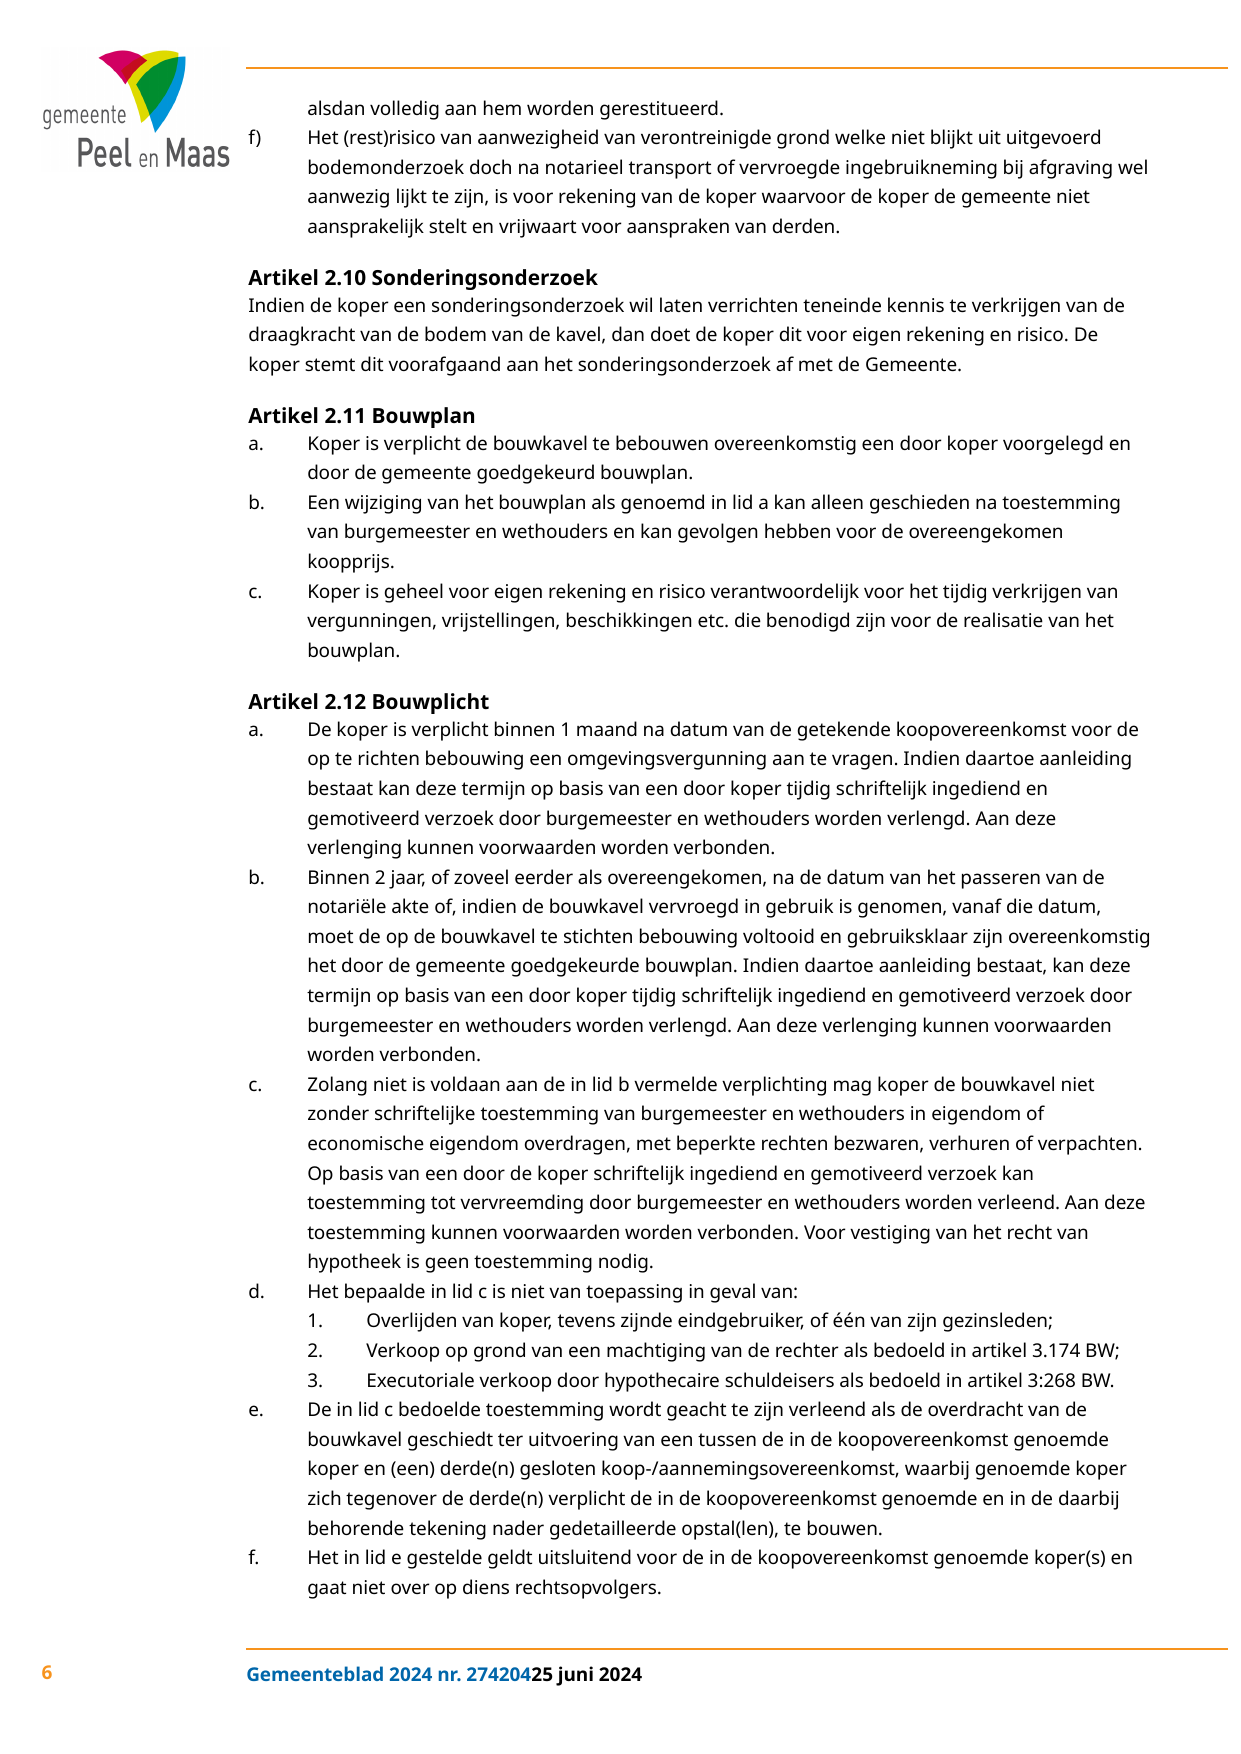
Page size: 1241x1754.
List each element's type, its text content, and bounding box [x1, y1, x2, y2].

list Het in lid e gestelde geldt uitsluitend voor de in de koopovereenkomst genoemde koper(s) en gaat niet over op diens rechtsopvolgers. [248, 1544, 1152, 1599]
list Het bepaalde in lid c is niet van toepassing in geval van: [248, 1278, 1152, 1304]
list De in lid c bedoelde toestemming wordt geacht te zijn verleend als de overdracht van de bouwkavel geschiedt ter uitvoering van een tussen de in de koopovereenkomst genoemde koper en (een) derde(n) gesloten koop-/aannemingsovereenkomst, waarbij genoemde koper zich tegenover de derde(n) verplicht de in de koopovereenkomst genoemde en in de daarbij behorende tekening nader gedetailleerde opstal(len), te bouwen. [248, 1396, 1152, 1540]
text Artikel 2.11 Bouwplan [248, 402, 1152, 430]
list Overlijden van koper, tevens zijnde eindgebruiker, of één van zijn gezinsleden; [307, 1308, 1152, 1333]
list alsdan volledig aan hem worden gerestitueerd. [248, 95, 1152, 121]
text Artikel 2.12 Bouwplicht [248, 687, 1152, 716]
picture [41, 47, 231, 172]
list Executoriale verkoop door hypothecaire schuldeisers als bedoeld in artikel 3:268 BW. [307, 1367, 1152, 1392]
list Het (rest)risico van aanwezigheid van verontreinigde grond welke niet blijkt uit uitgevoerd bodemonderzoek doch na notarieel transport of vervroegde ingebruikneming bij afgraving wel aanwezig lijkt te zijn, is voor rekening van de koper waarvoor de koper de gemeente niet aansprakelijk stelt en vrijwaart voor aanspraken van derden. [248, 124, 1152, 239]
list Koper is verplicht de bouwkavel te bebouwen overeenkomstig een door koper voorgelegd en door de gemeente goedgekeurd bouwplan. [248, 430, 1152, 485]
list Een wijziging van het bouwplan als genoemd in lid a kan alleen geschieden na toestemming van burgemeester en wethouders en kan gevolgen hebben voor de overeengekomen koopprijs. [248, 489, 1152, 574]
list Koper is geheel voor eigen rekening en risico verantwoordelijk voor het tijdig verkrijgen van vergunningen, vrijstellingen, beschikkingen etc. die benodigd zijn voor de realisatie van het bouwplan. [248, 578, 1152, 663]
list Binnen 2 jaar, of zoveel eerder als overeengekomen, na de datum van het passeren van de notariële akte of, indien de bouwkavel vervroegd in gebruik is genomen, vanaf die datum, moet de op de bouwkavel te stichten bebouwing voltooid en gebruiksklaar zijn overeenkomstig het door de gemeente goedgekeurde bouwplan. Indien daartoe aanleiding bestaat, kan deze termijn op basis van een door koper tijdig schriftelijk ingediend en gemotiveerd verzoek door burgemeester en wethouders worden verlengd. Aan deze verlenging kunnen voorwaarden worden verbonden. [248, 864, 1152, 1067]
list De koper is verplicht binnen 1 maand na datum van de getekende koopovereenkomst voor de op te richten bebouwing een omgevingsvergunning aan te vragen. Indien daartoe aanleiding bestaat kan deze termijn op basis van een door koper tijdig schriftelijk ingediend en gemotiveerd verzoek door burgemeester en wethouders worden verlengd. Aan deze verlenging kunnen voorwaarden worden verbonden. [248, 716, 1152, 860]
list Verkoop op grond van een machtiging van de rechter als bedoeld in artikel 3.174 BW; [307, 1337, 1152, 1363]
text Indien de koper een sonderingsonderzoek wil laten verrichten teneinde kennis te verkrijgen van de draagkracht van de bodem van de kavel, dan doet de koper dit voor eigen rekening en risico. De koper stemt dit voorafgaand aan het sonderingsonderzoek af met de Gemeente. [248, 292, 1152, 377]
list Zolang niet is voldaan aan de in lid b vermelde verplichting mag koper de bouwkavel niet zonder schriftelijke toestemming van burgemeester en wethouders in eigendom of economische eigendom overdragen, met beperkte rechten bezwaren, verhuren of verpachten. Op basis van een door de koper schriftelijk ingediend en gemotiveerd verzoek kan toestemming tot vervreemding door burgemeester en wethouders worden verleend. Aan deze toestemming kunnen voorwaarden worden verbonden. Voor vestiging van het recht van hypotheek is geen toestemming nodig. [248, 1071, 1152, 1274]
text Artikel 2.10 Sonderingsonderzoek [248, 263, 1152, 292]
